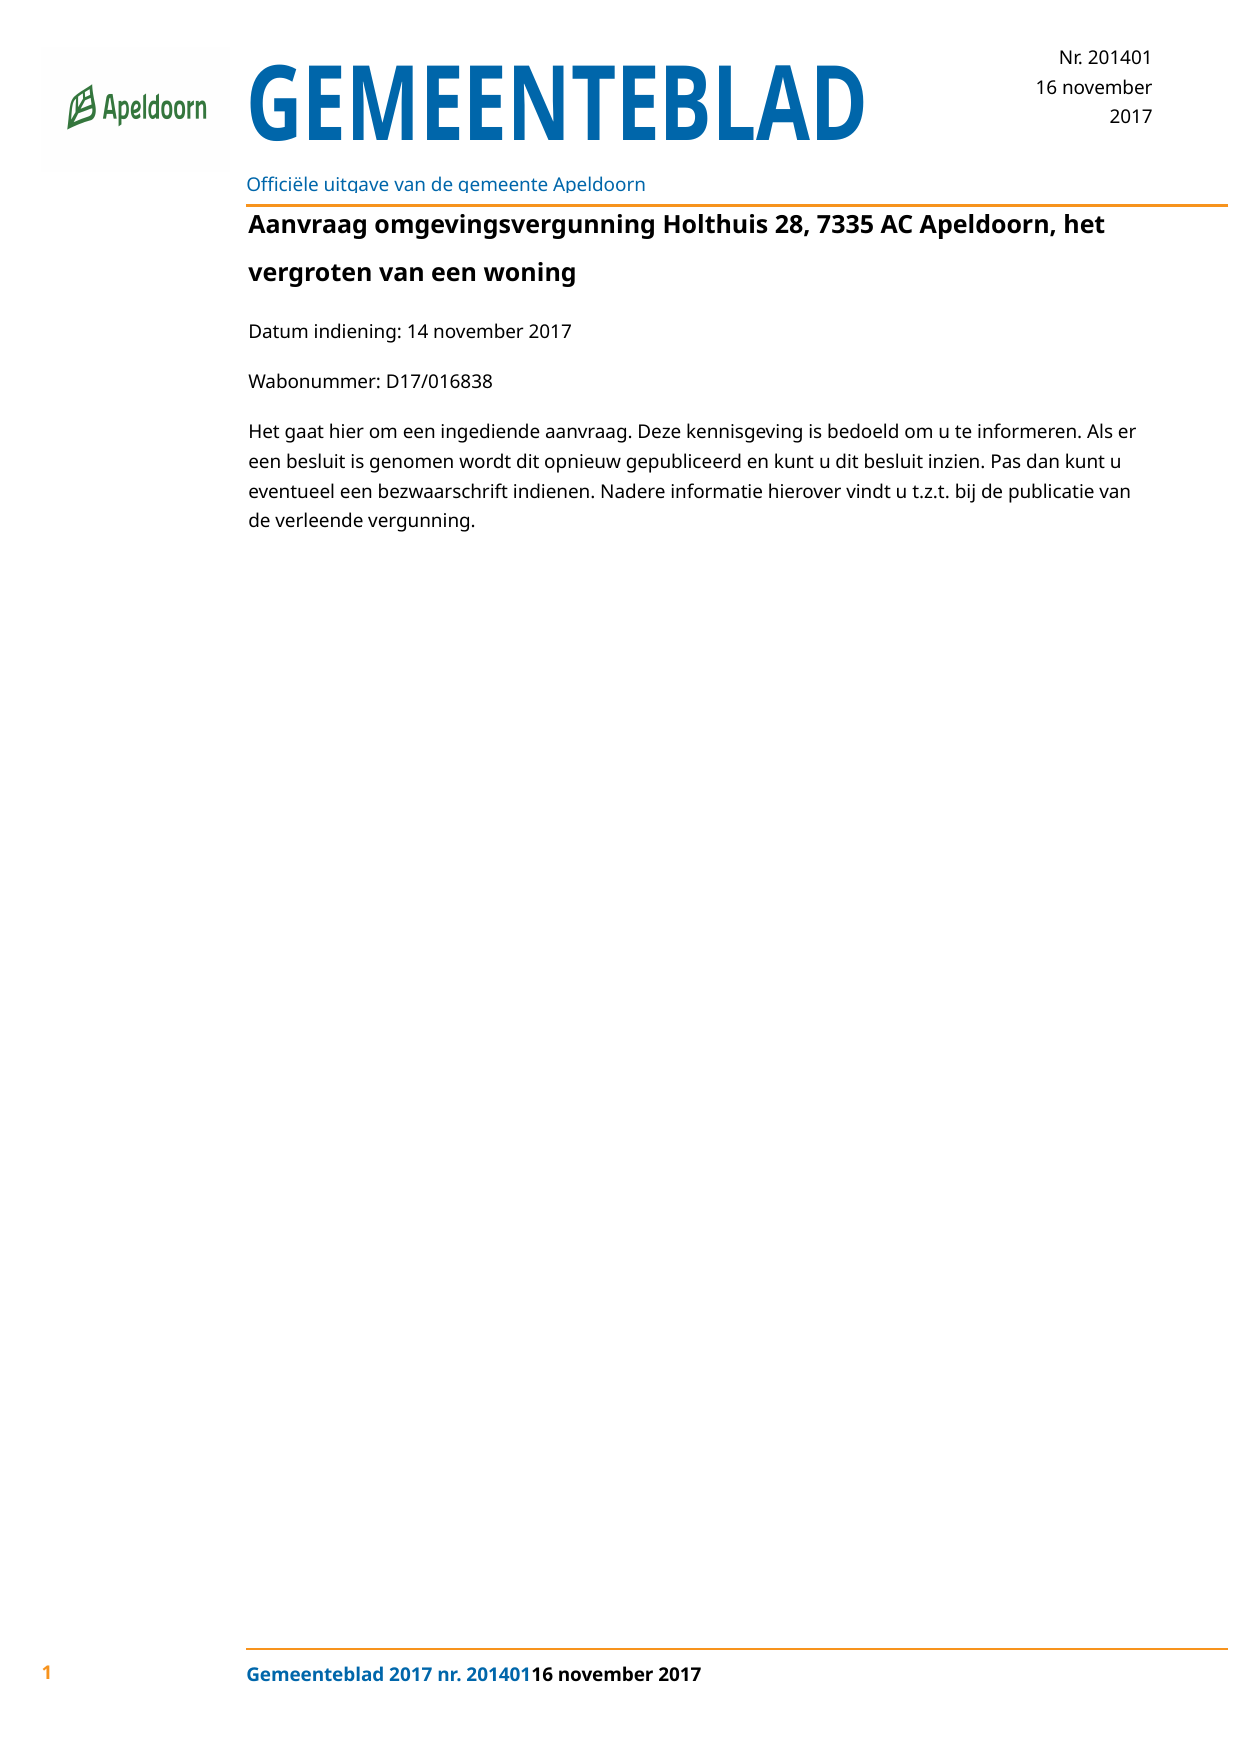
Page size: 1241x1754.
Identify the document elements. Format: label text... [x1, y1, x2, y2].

text Aanvraag omgevingsvergunning Holthuis 28, 7335 AC Apeldoorn, het vergroten van een woning [248, 207, 1152, 288]
picture [41, 47, 231, 172]
text Wabonummer: D17/016838 [248, 368, 1152, 394]
text Datum indiening: 14 november 2017 [248, 318, 1152, 344]
text Het gaat hier om een ingediende aanvraag. Deze kennisgeving is bedoeld om u te informeren. Als er een besluit is genomen wordt dit opnieuw gepubliceerd en kunt u dit besluit inzien. Pas dan kunt u eventueel een bezwaarschrift indienen. Nadere informatie hierover vindt u t.z.t. bij de publicatie van de verleende vergunning. [248, 419, 1152, 533]
